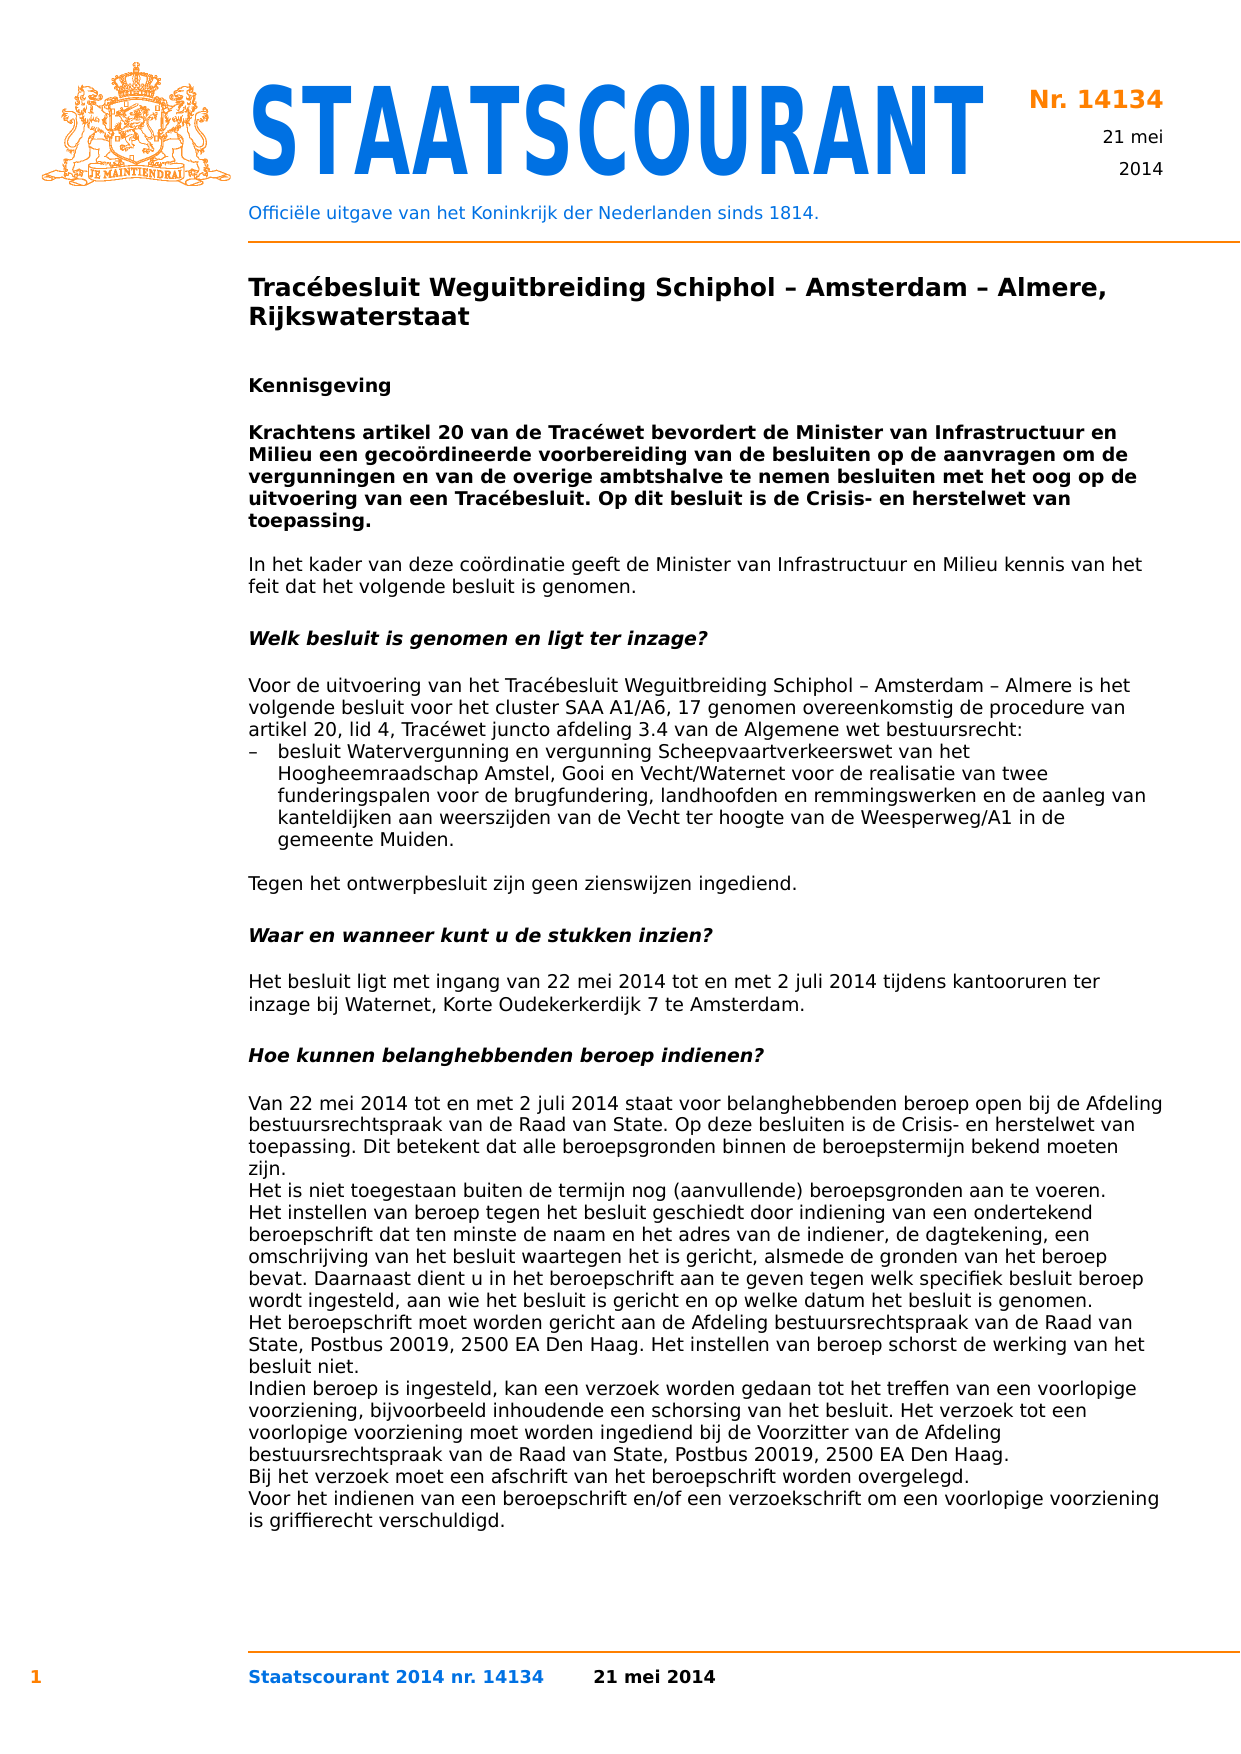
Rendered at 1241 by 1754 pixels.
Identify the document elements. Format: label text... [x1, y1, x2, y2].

text Het besluit ligt met ingang van 22 mei 2014 tot en met 2 juli 2014 tijdens kantooruren ter inzage bij Waternet, Korte Oudekerkerdijk 7 te Amsterdam. [248, 971, 1163, 1015]
text Het beroepschrift moet worden gericht aan de Afdeling bestuursrechtspraak van de Raad van State, Postbus 20019, 2500 EA Den Haag. Het instellen van beroep schorst de werking van het besluit niet. [248, 1312, 1163, 1378]
table_cell Officiële uitgave van het Koninkrijk der Nederlanden sinds 1814. [248, 203, 1240, 241]
text Van 22 mei 2014 tot en met 2 juli 2014 staat voor belanghebbenden beroep open bij de Afdeling bestuursrechtspraak van de Raad van State. Op deze besluiten is de Crisis- en herstelwet van toepassing. Dit betekent dat alle beroepsgronden binnen de beroepstermijn bekend moeten zijn. [248, 1092, 1163, 1180]
subtitle Waar en wanneer kunt u de stukken inzien? [248, 924, 1163, 946]
subtitle Kennisgeving [248, 375, 1163, 397]
table_header Nr. 14134 [998, 62, 1240, 121]
text Voor het indienen van een beroepschrift en/of een verzoekschrift om een voorlopige voorziening is griffierecht verschuldigd. [248, 1488, 1163, 1532]
text In het kader van deze coördinatie geeft de Minister van Infrastructuur en Milieu kennis van het feit dat het volgende besluit is genomen. [248, 554, 1163, 598]
text – besluit Watervergunning en vergunning Scheepvaartverkeerswet van het Hoogheemraadschap Amstel, Gooi en Vecht/Waternet voor de realisatie van twee funderingspalen voor de brugfundering, landhoofden en remmingswerken en de aanleg van kanteldijken aan weerszijden van de Vecht ter hoogte van de Weesperweg/A1 in de gemeente Muiden. [248, 741, 1163, 851]
text Voor de uitvoering van het Tracébesluit Weguitbreiding Schiphol – Amsterdam – Almere is het volgende besluit voor het cluster SAA A1/A6, 17 genomen overeenkomstig de procedure van artikel 20, lid 4, Tracéwet juncto afdeling 3.4 van de Algemene wet bestuursrecht: [248, 675, 1163, 741]
table_cell 21 mei [998, 121, 1240, 153]
table_header STAATSCOURANT [248, 62, 998, 203]
text Krachtens artikel 20 van de Tracéwet bevordert de Minister van Infrastructuur en Milieu een gecoördineerde voorbereiding van de besluiten op de aanvragen om de vergunningen en van de overige ambtshalve te nemen besluiten met het oog op de uitvoering van een Tracébesluit. Op dit besluit is de Crisis- en herstelwet van toepassing. [248, 422, 1163, 532]
text Het is niet toegestaan buiten de termijn nog (aanvullende) beroepsgronden aan te voeren. [248, 1180, 1163, 1202]
text Tegen het ontwerpbesluit zijn geen zienswijzen ingediend. [248, 872, 1163, 894]
text Bij het verzoek moet een afschrift van het beroepschrift worden overgelegd. [248, 1466, 1163, 1488]
text Indien beroep is ingesteld, kan een verzoek worden gedaan tot het treffen van een voorlopige voorziening, bijvoorbeeld inhoudende een schorsing van het besluit. Het verzoek tot een voorlopige voorziening moet worden ingediend bij de Voorzitter van de Afdeling bestuursrechtspraak van de Raad van State, Postbus 20019, 2500 EA Den Haag. [248, 1378, 1163, 1466]
subtitle Welk besluit is genomen en ligt ter inzage? [248, 628, 1163, 650]
table_cell 2014 [998, 153, 1240, 203]
text Het instellen van beroep tegen het besluit geschiedt door indiening van een ondertekend beroepschrift dat ten minste de naam en het adres van de indiener, de dagtekening, een omschrijving van het besluit waartegen het is gericht, alsmede de gronden van het beroep bevat. Daarnaast dient u in het beroepschrift aan te geven tegen welk specifiek besluit beroep wordt ingesteld, aan wie het besluit is gericht en op welke datum het besluit is genomen. [248, 1202, 1163, 1312]
picture [41, 62, 231, 186]
table_header [25, 62, 248, 241]
subtitle Tracébesluit Weguitbreiding Schiphol – Amsterdam – Almere, Rijkswaterstaat [248, 273, 1163, 331]
subtitle Hoe kunnen belanghebbenden beroep indienen? [248, 1045, 1163, 1067]
